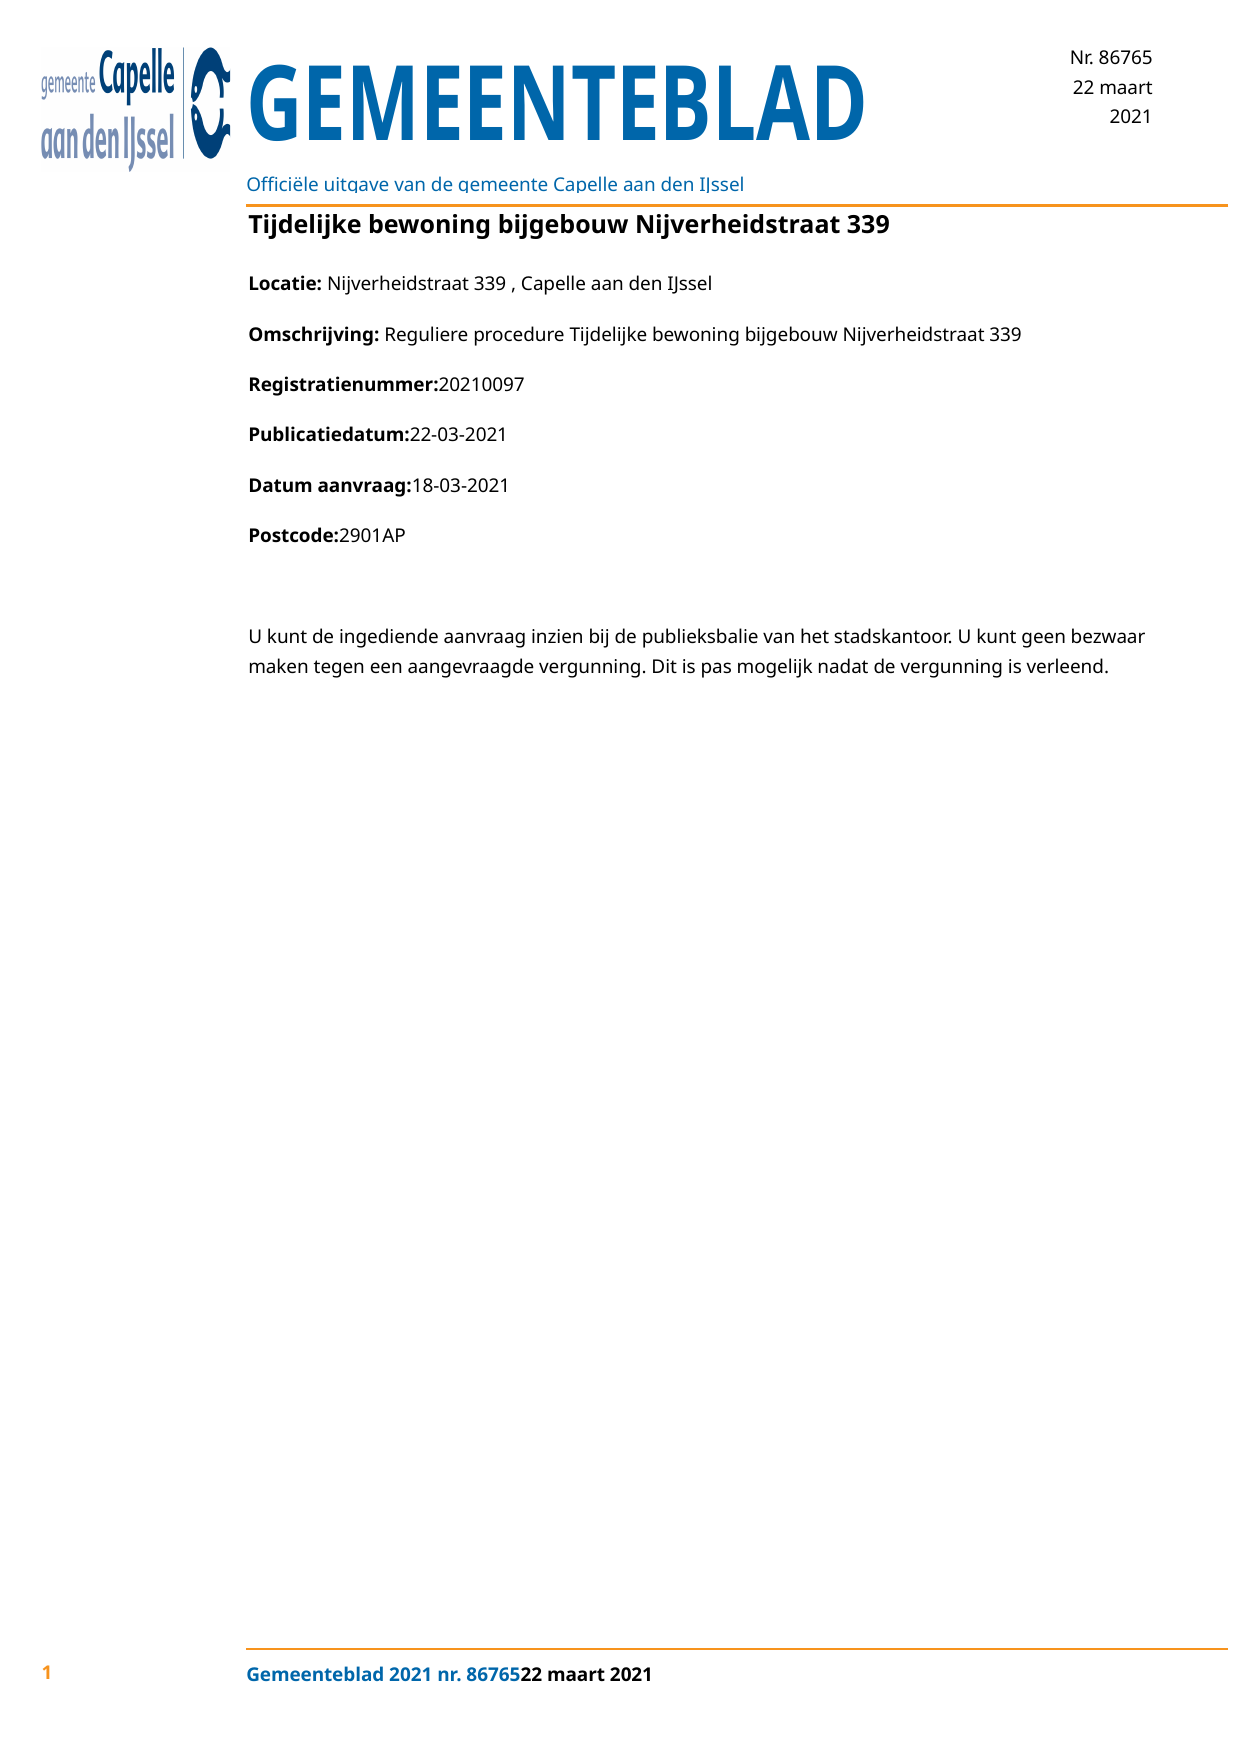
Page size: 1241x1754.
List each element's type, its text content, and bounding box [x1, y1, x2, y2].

text Omschrijving: Reguliere procedure Tijdelijke bewoning bijgebouw Nijverheidstraat 339 [248, 321, 1152, 346]
text Datum aanvraag:18-03-2021 [248, 472, 1152, 498]
text Publicatiedatum:22-03-2021 [248, 422, 1152, 447]
text U kunt de ingediende aanvraag inzien bij de publieksbalie van het stadskantoor. U kunt geen bezwaar maken tegen een aangevraagde vergunning. Dit is pas mogelijk nadat de vergunning is verleend. [248, 623, 1152, 678]
text Tijdelijke bewoning bijgebouw Nijverheidstraat 339 [248, 207, 1152, 241]
text Registratienummer:20210097 [248, 371, 1152, 397]
picture [41, 47, 231, 172]
text Postcode:2901AP [248, 522, 1152, 548]
text Locatie: Nijverheidstraat 339 , Capelle aan den IJssel [248, 270, 1152, 296]
